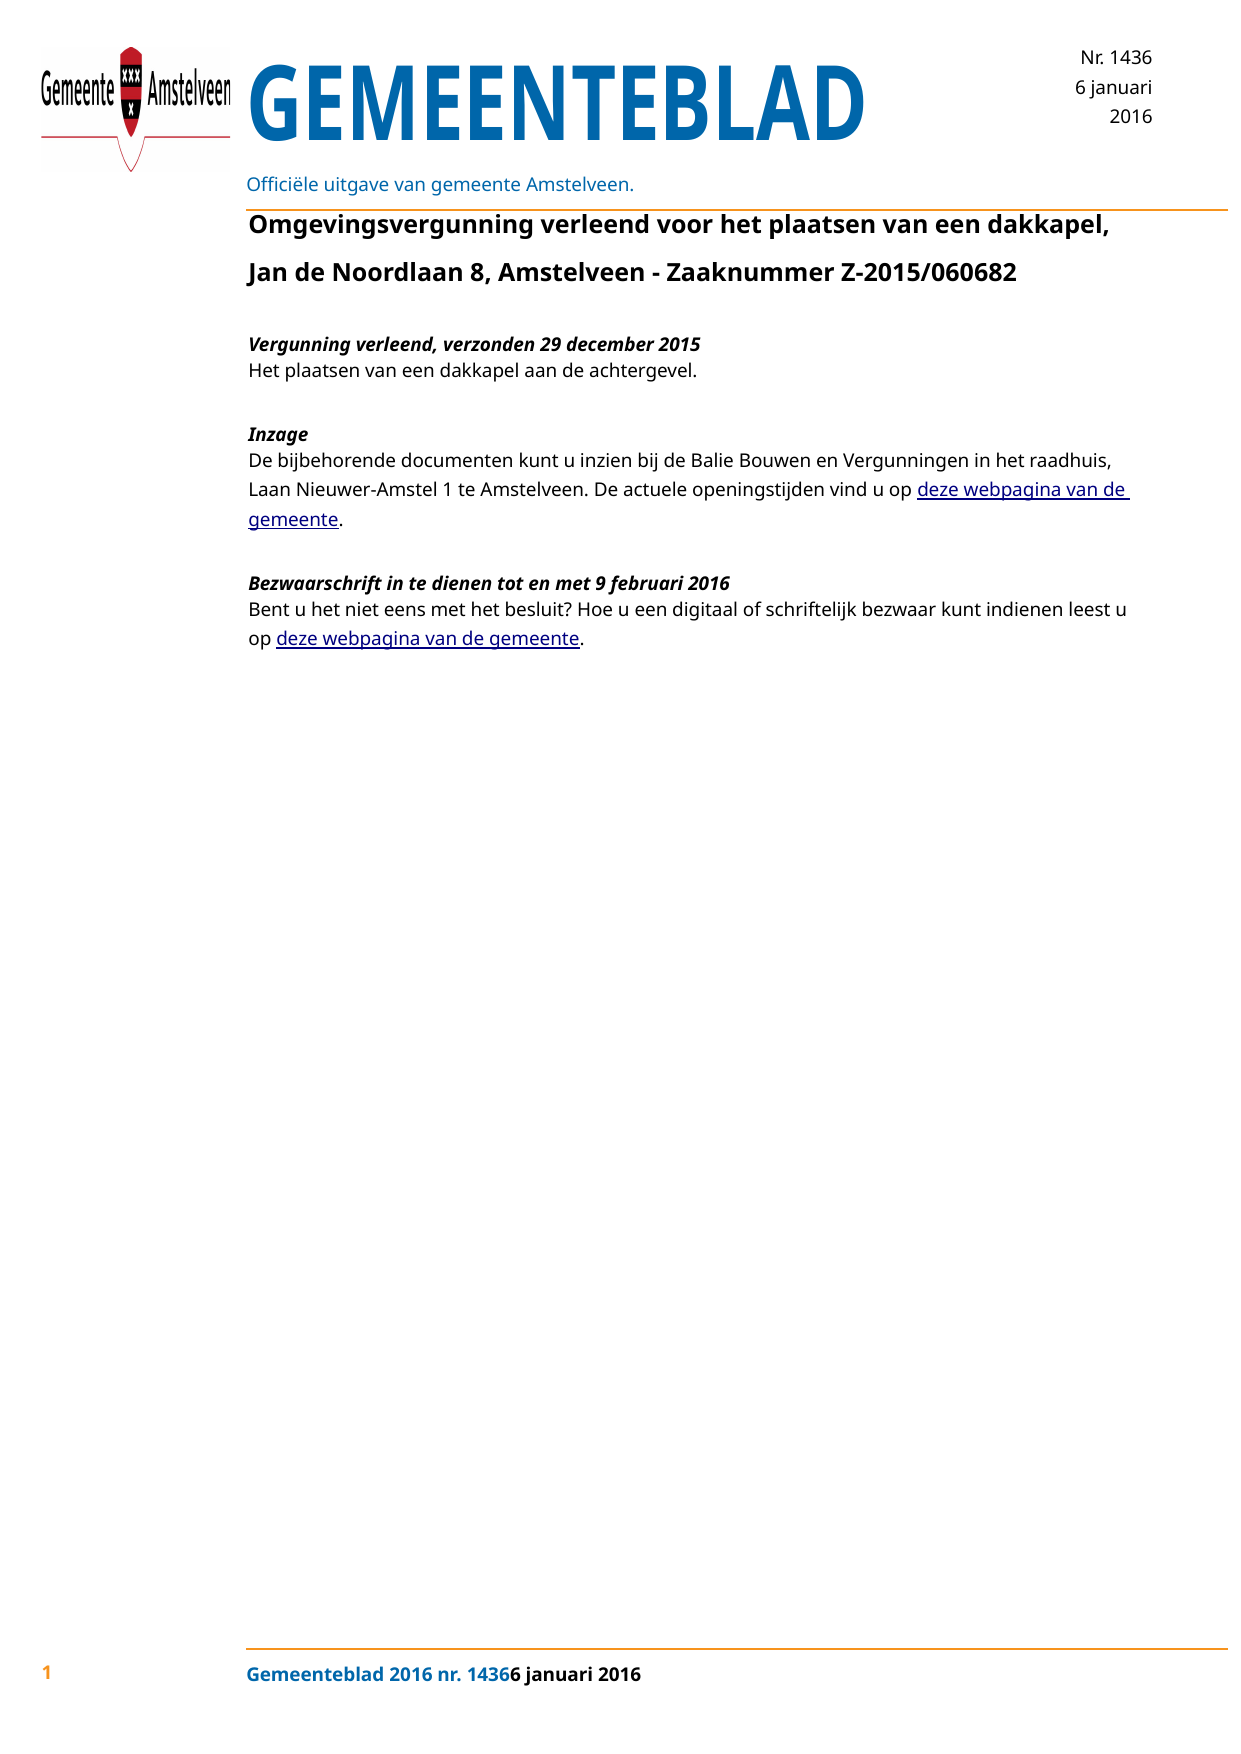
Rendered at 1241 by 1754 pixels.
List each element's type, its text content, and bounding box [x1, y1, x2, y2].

text Het plaatsen van een dakkapel aan de achtergevel. [248, 357, 1152, 383]
picture [41, 47, 231, 172]
text Bezwaarschrift in te dienen tot en met 9 februari 2016 [248, 570, 1152, 596]
text Inzage [248, 421, 1152, 447]
text De bijbehorende documenten kunt u inzien bij de Balie Bouwen en Vergunningen in het raadhuis, Laan Nieuwer-Amstel 1 te Amstelveen. De actuele openingstijden vind u op deze webpagina van de gemeente. [248, 447, 1152, 532]
text Vergunning verleend, verzonden 29 december 2015 [248, 331, 1152, 357]
text Bent u het niet eens met het besluit? Hoe u een digitaal of schriftelijk bezwaar kunt indienen leest u op deze webpagina van de gemeente. [248, 596, 1152, 651]
text Omgevingsvergunning verleend voor het plaatsen van een dakkapel, Jan de Noordlaan 8, Amstelveen - Zaaknummer Z-2015/060682 [248, 211, 1152, 288]
